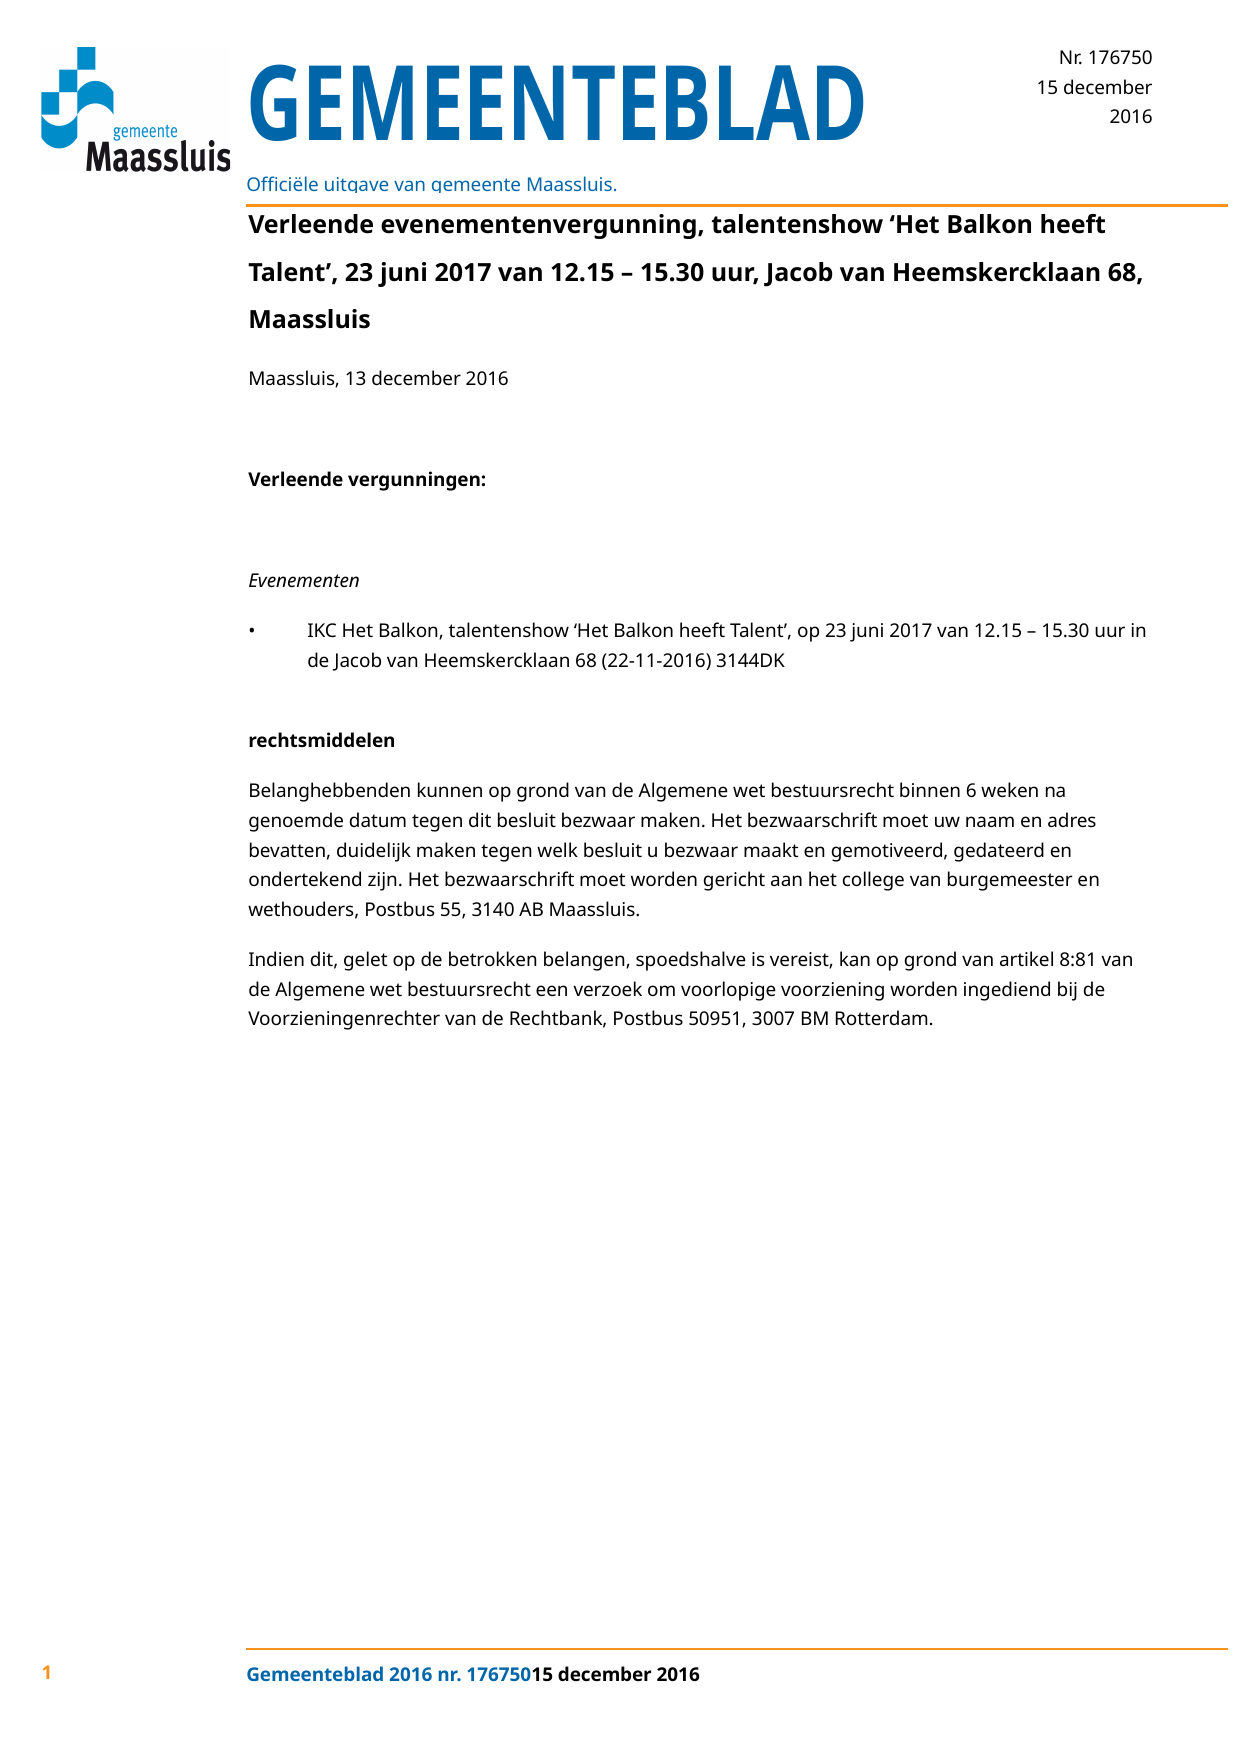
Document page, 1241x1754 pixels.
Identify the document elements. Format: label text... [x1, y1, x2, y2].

text Indien dit, gelet op de betrokken belangen, spoedshalve is vereist, kan op grond van artikel 8:81 van de Algemene wet bestuursrecht een verzoek om voorlopige voorziening worden ingediend bij de Voorzieningenrechter van de Rechtbank, Postbus 50951, 3007 BM Rotterdam. [248, 946, 1152, 1031]
text Maassluis, 13 december 2016 [248, 366, 1152, 391]
text rechtsmiddelen [248, 727, 1152, 753]
text Verleende evenementenvergunning, talentenshow ‘Het Balkon heeft Talent’, 23 juni 2017 van 12.15 – 15.30 uur, Jacob van Heemskercklaan 68, Maassluis [248, 207, 1152, 336]
list IKC Het Balkon, talentenshow ‘Het Balkon heeft Talent’, op 23 juni 2017 van 12.15 – 15.30 uur in de Jacob van Heemskercklaan 68 (22-11-2016) 3144DK [248, 618, 1152, 673]
picture [41, 47, 231, 172]
text Belanghebbenden kunnen op grond van de Algemene wet bestuursrecht binnen 6 weken na genoemde datum tegen dit besluit bezwaar maken. Het bezwaarschrift moet uw naam en adres bevatten, duidelijk maken tegen welk besluit u bezwaar maakt en gemotiveerd, gedateerd en ondertekend zijn. Het bezwaarschrift moet worden gericht aan het college van burgemeester en wethouders, Postbus 55, 3140 AB Maassluis. [248, 778, 1152, 922]
picture [41, 47, 77, 92]
text Evenementen [248, 567, 1152, 593]
text Verleende vergunningen: [248, 466, 1152, 492]
